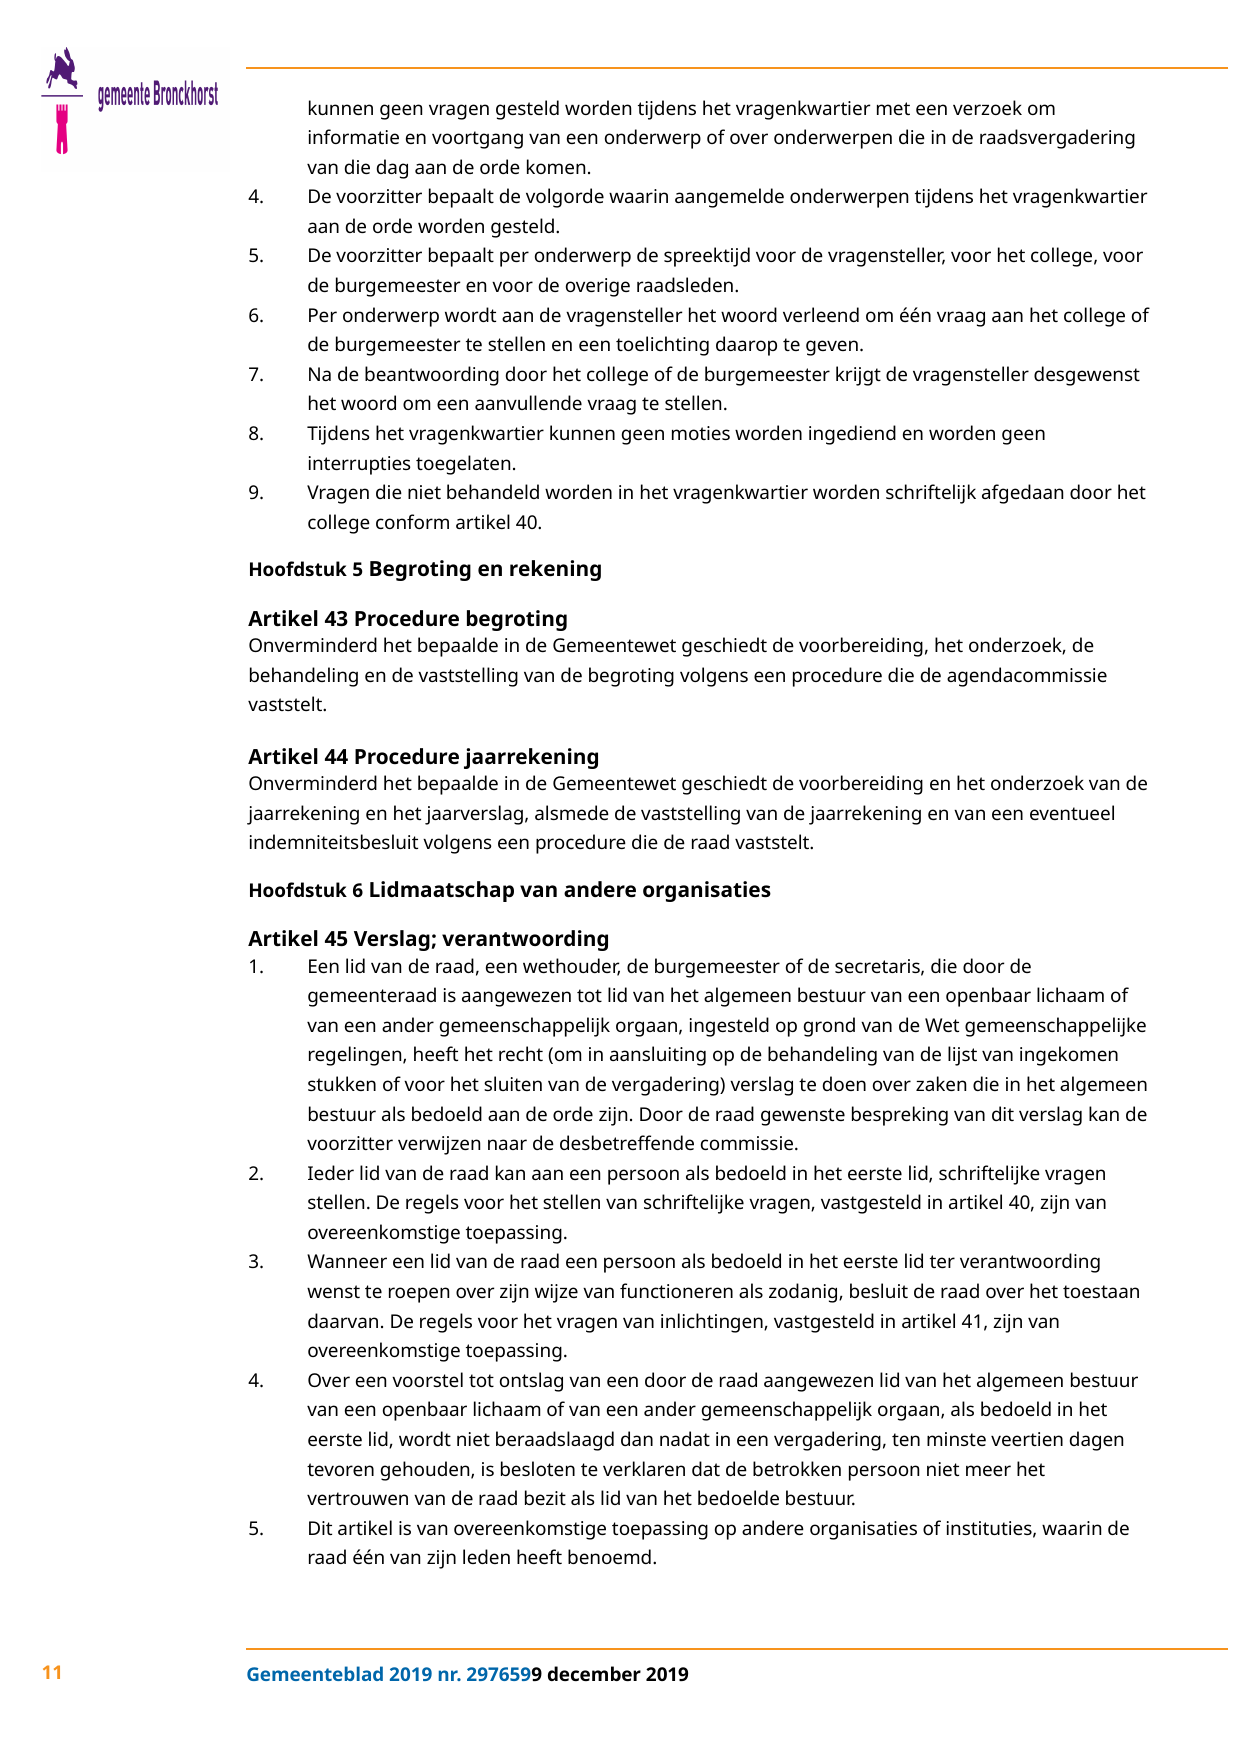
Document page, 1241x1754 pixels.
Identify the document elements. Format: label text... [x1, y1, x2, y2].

text Onverminderd het bepaalde in de Gemeentewet geschiedt de voorbereiding en het onderzoek van de jaarrekening en het jaarverslag, alsmede de vaststelling van de jaarrekening en van een eventueel indemniteitsbesluit volgens een procedure die de raad vaststelt. [248, 770, 1152, 855]
text Hoofdstuk 6 Lidmaatschap van andere organisaties [248, 875, 1152, 903]
text Artikel 43 Procedure begroting [248, 604, 1152, 632]
text Hoofdstuk 5 Begroting en rekening [248, 554, 1152, 583]
list Vragen die niet behandeld worden in het vragenkwartier worden schriftelijk afgedaan door het college conform artikel 40. [248, 479, 1152, 535]
list Na de beantwoording door het college of de burgemeester krijgt de vragensteller desgewenst het woord om een aanvullende vraag te stellen. [248, 361, 1152, 416]
list Dit artikel is van overeenkomstige toepassing op andere organisaties of instituties, waarin de raad één van zijn leden heeft benoemd. [248, 1515, 1152, 1570]
list De voorzitter bepaalt de volgorde waarin aangemelde onderwerpen tijdens het vragenkwartier aan de orde worden gesteld. [248, 183, 1152, 239]
list Over een voorstel tot ontslag van een door de raad aangewezen lid van het algemeen bestuur van een openbaar lichaam of van een ander gemeenschappelijk orgaan, als bedoeld in het eerste lid, wordt niet beraadslaagd dan nadat in een vergadering, ten minste veertien dagen tevoren gehouden, is besloten te verklaren dat de betrokken persoon niet meer het vertrouwen van de raad bezit als lid van het bedoelde bestuur. [248, 1367, 1152, 1511]
list Een lid van de raad, een wethouder, de burgemeester of de secretaris, die door de gemeenteraad is aangewezen tot lid van het algemeen bestuur van een openbaar lichaam of van een ander gemeenschappelijk orgaan, ingesteld op grond van de Wet gemeenschappelijke regelingen, heeft het recht (om in aansluiting op de behandeling van de lijst van ingekomen stukken of voor het sluiten van de vergadering) verslag te doen over zaken die in het algemeen bestuur als bedoeld aan de orde zijn. Door de raad gewenste bespreking van dit verslag kan de voorzitter verwijzen naar de desbetreffende commissie. [248, 953, 1152, 1156]
list Wanneer een lid van de raad een persoon als bedoeld in het eerste lid ter verantwoording wenst te roepen over zijn wijze van functioneren als zodanig, besluit de raad over het toestaan daarvan. De regels voor het vragen van inlichtingen, vastgesteld in artikel 41, zijn van overeenkomstige toepassing. [248, 1249, 1152, 1363]
picture [41, 47, 231, 172]
list Ieder lid van de raad kan aan een persoon als bedoeld in het eerste lid, schriftelijke vragen stellen. De regels voor het stellen van schriftelijke vragen, vastgesteld in artikel 40, zijn van overeenkomstige toepassing. [248, 1160, 1152, 1245]
list De voorzitter bepaalt per onderwerp de spreektijd voor de vragensteller, voor het college, voor de burgemeester en voor de overige raadsleden. [248, 243, 1152, 298]
list kunnen geen vragen gesteld worden tijdens het vragenkwartier met een verzoek om informatie en voortgang van een onderwerp of over onderwerpen die in de raadsvergadering van die dag aan de orde komen. [248, 95, 1152, 180]
text Onverminderd het bepaalde in de Gemeentewet geschiedt de voorbereiding, het onderzoek, de behandeling en de vaststelling van de begroting volgens een procedure die de agendacommissie vaststelt. [248, 632, 1152, 717]
text Artikel 45 Verslag; verantwoording [248, 924, 1152, 953]
list Per onderwerp wordt aan de vragensteller het woord verleend om één vraag aan het college of de burgemeester te stellen en een toelichting daarop te geven. [248, 302, 1152, 357]
text Artikel 44 Procedure jaarrekening [248, 742, 1152, 770]
list Tijdens het vragenkwartier kunnen geen moties worden ingediend en worden geen interrupties toegelaten. [248, 420, 1152, 476]
